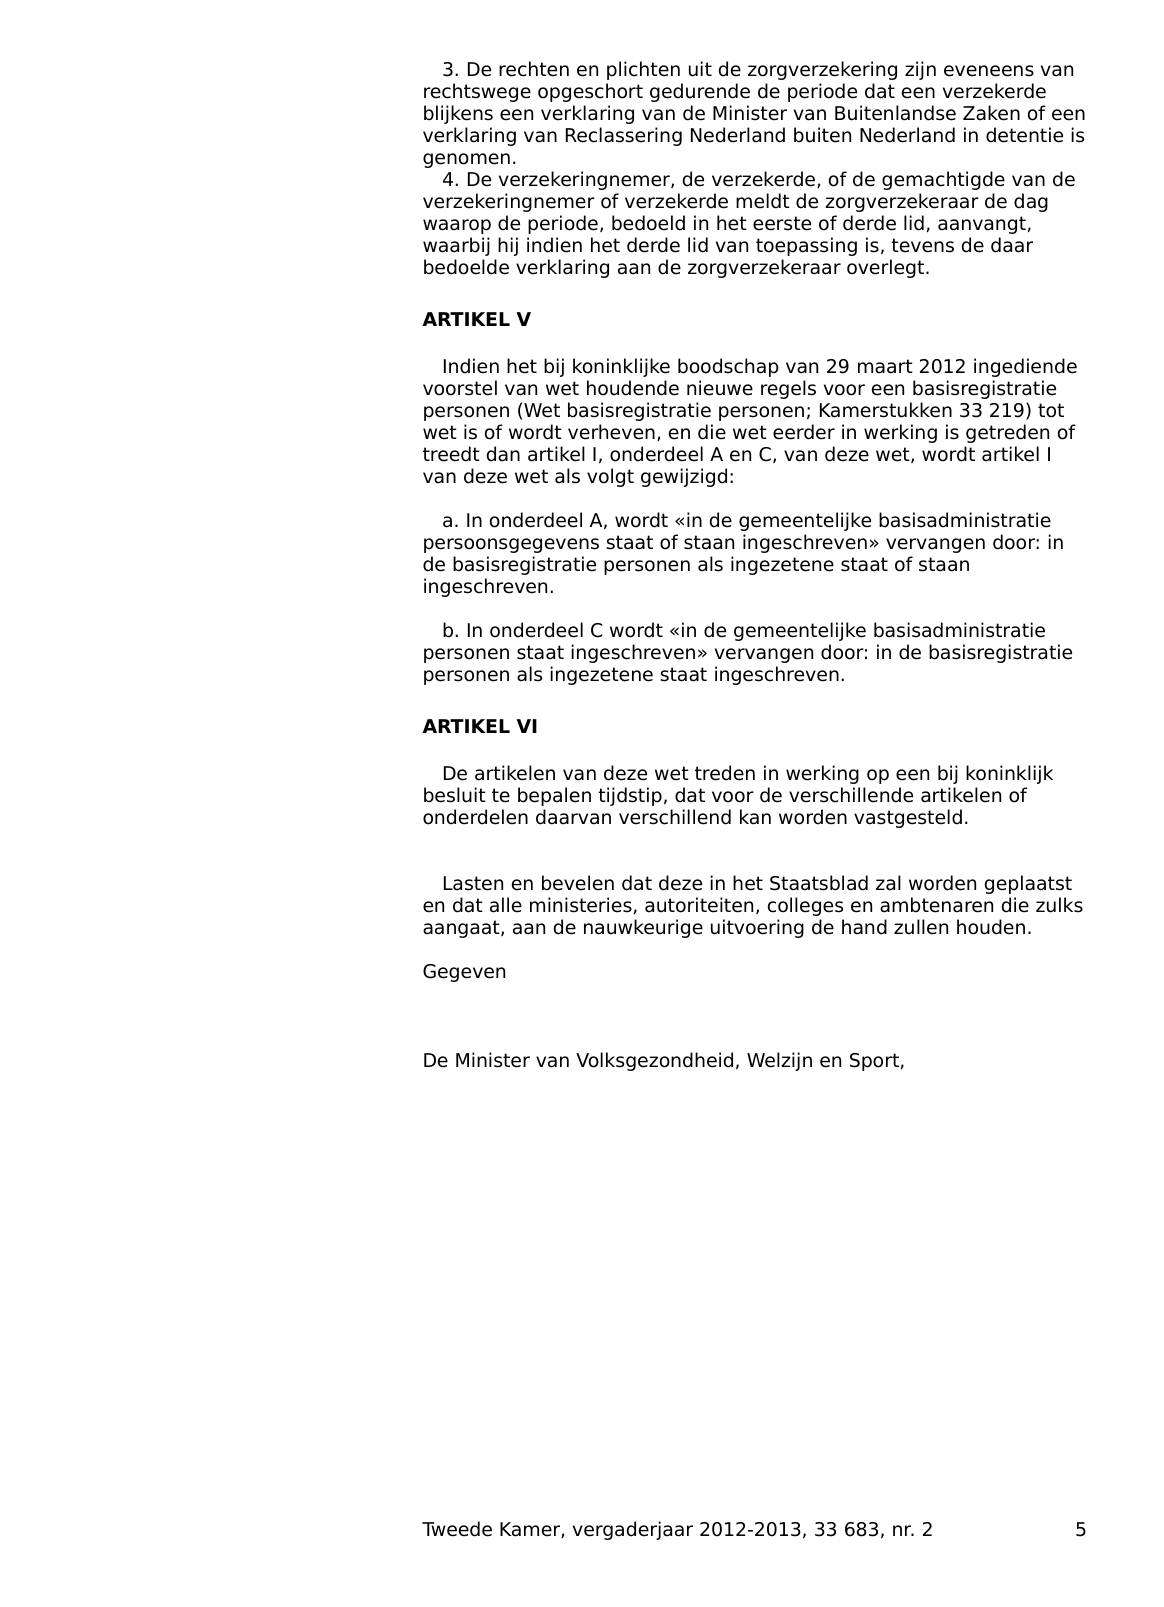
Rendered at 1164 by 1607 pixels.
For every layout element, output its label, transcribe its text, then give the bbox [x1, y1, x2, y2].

subtitle ARTIKEL VI [422, 716, 1087, 738]
text b. In onderdeel C wordt «in de gemeentelijke basisadministratie personen staat ingeschreven» vervangen door: in de basisregistratie personen als ingezetene staat ingeschreven. [422, 620, 1087, 686]
subtitle ARTIKEL V [422, 309, 1087, 331]
text De Minister van Volksgezondheid, Welzijn en Sport, [422, 1050, 1087, 1072]
text a. In onderdeel A, wordt «in de gemeentelijke basisadministratie persoonsgegevens staat of staan ingeschreven» vervangen door: in de basisregistratie personen als ingezetene staat of staan ingeschreven. [422, 510, 1087, 598]
text Gegeven [422, 961, 1087, 983]
text 4. De verzekeringnemer, de verzekerde, of de gemachtigde van de verzekeringnemer of verzekerde meldt de zorgverzekeraar de dag waarop de periode, bedoeld in het eerste of derde lid, aanvangt, waarbij hij indien het derde lid van toepassing is, tevens de daar bedoelde verklaring aan de zorgverzekeraar overlegt. [422, 169, 1087, 279]
text Lasten en bevelen dat deze in het Staatsblad zal worden geplaatst en dat alle ministeries, autoriteiten, colleges en ambtenaren die zulks aangaat, aan de nauwkeurige uitvoering de hand zullen houden. [422, 873, 1087, 939]
text 3. De rechten en plichten uit de zorgverzekering zijn eveneens van rechtswege opgeschort gedurende de periode dat een verzekerde blijkens een verklaring van de Minister van Buitenlandse Zaken of een verklaring van Reclassering Nederland buiten Nederland in detentie is genomen. [422, 59, 1087, 169]
text Indien het bij koninklijke boodschap van 29 maart 2012 ingediende voorstel van wet houdende nieuwe regels voor een basisregistratie personen (Wet basisregistratie personen; Kamerstukken 33 219) tot wet is of wordt verheven, en die wet eerder in werking is getreden of treedt dan artikel I, onderdeel A en C, van deze wet, wordt artikel I van deze wet als volgt gewijzigd: [422, 356, 1087, 488]
text De artikelen van deze wet treden in werking op een bij koninklijk besluit te bepalen tijdstip, dat voor de verschillende artikelen of onderdelen daarvan verschillend kan worden vastgesteld. [422, 763, 1087, 829]
